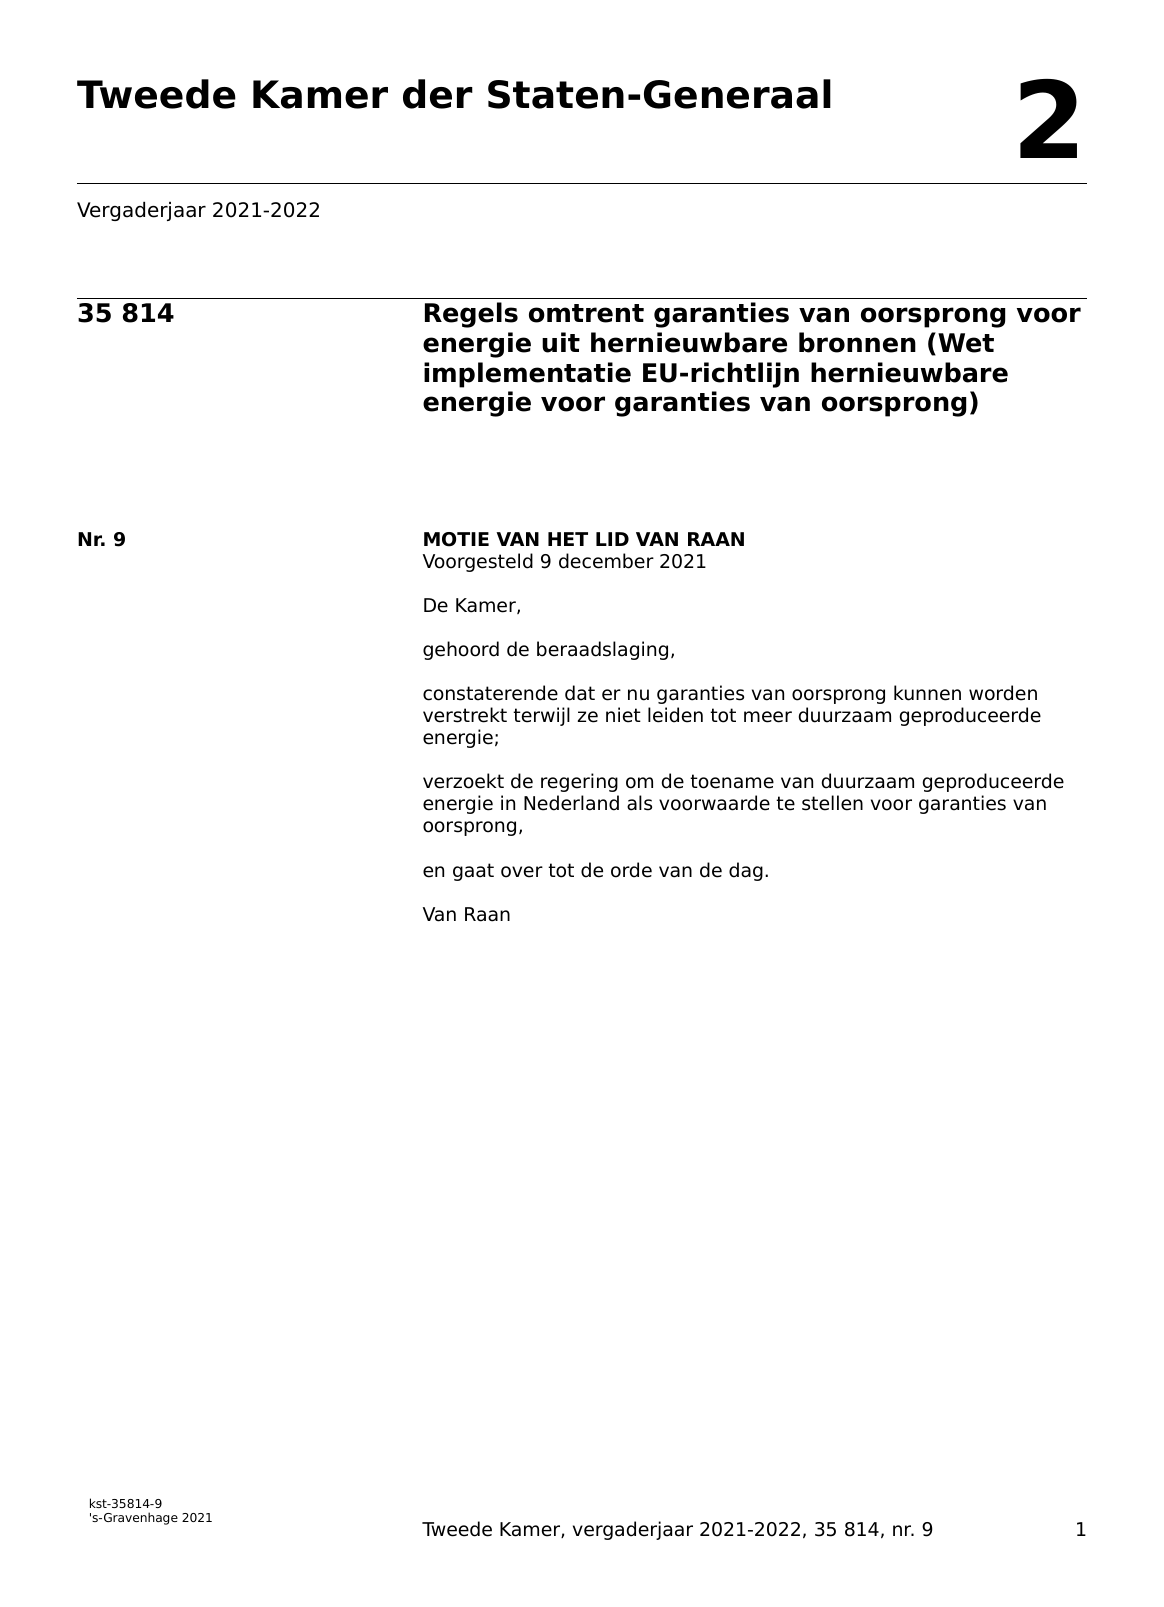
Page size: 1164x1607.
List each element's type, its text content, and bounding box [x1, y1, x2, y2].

subtitle 35 814 Regels omtrent garanties van oorsprong voor energie uit hernieuwbare bronnen (Wet implementatie EU-richtlijn hernieuwbare energie voor garanties van oorsprong) [77, 299, 1087, 418]
table_header 2 [886, 59, 1087, 183]
text constaterende dat er nu garanties van oorsprong kunnen worden verstrekt terwijl ze niet leiden tot meer duurzaam geproduceerde energie; [422, 683, 1087, 749]
text gehoord de beraadslaging, [422, 639, 1087, 661]
text kst-35814-9 [88, 1497, 323, 1511]
text en gaat over tot de orde van de dag. [422, 859, 1087, 881]
text De Kamer, [422, 595, 1087, 617]
text Voorgesteld 9 december 2021 [422, 551, 1087, 573]
table_cell Vergaderjaar 2021-2022 [77, 184, 1087, 298]
table_header Tweede Kamer der Staten-Generaal [77, 59, 886, 183]
subtitle Nr. 9 MOTIE VAN HET LID VAN RAAN [77, 529, 1087, 551]
text 's-Gravenhage 2021 [88, 1511, 323, 1525]
text verzoekt de regering om de toename van duurzaam geproduceerde energie in Nederland als voorwaarde te stellen voor garanties van oorsprong, [422, 771, 1087, 837]
text Van Raan [422, 904, 1087, 926]
